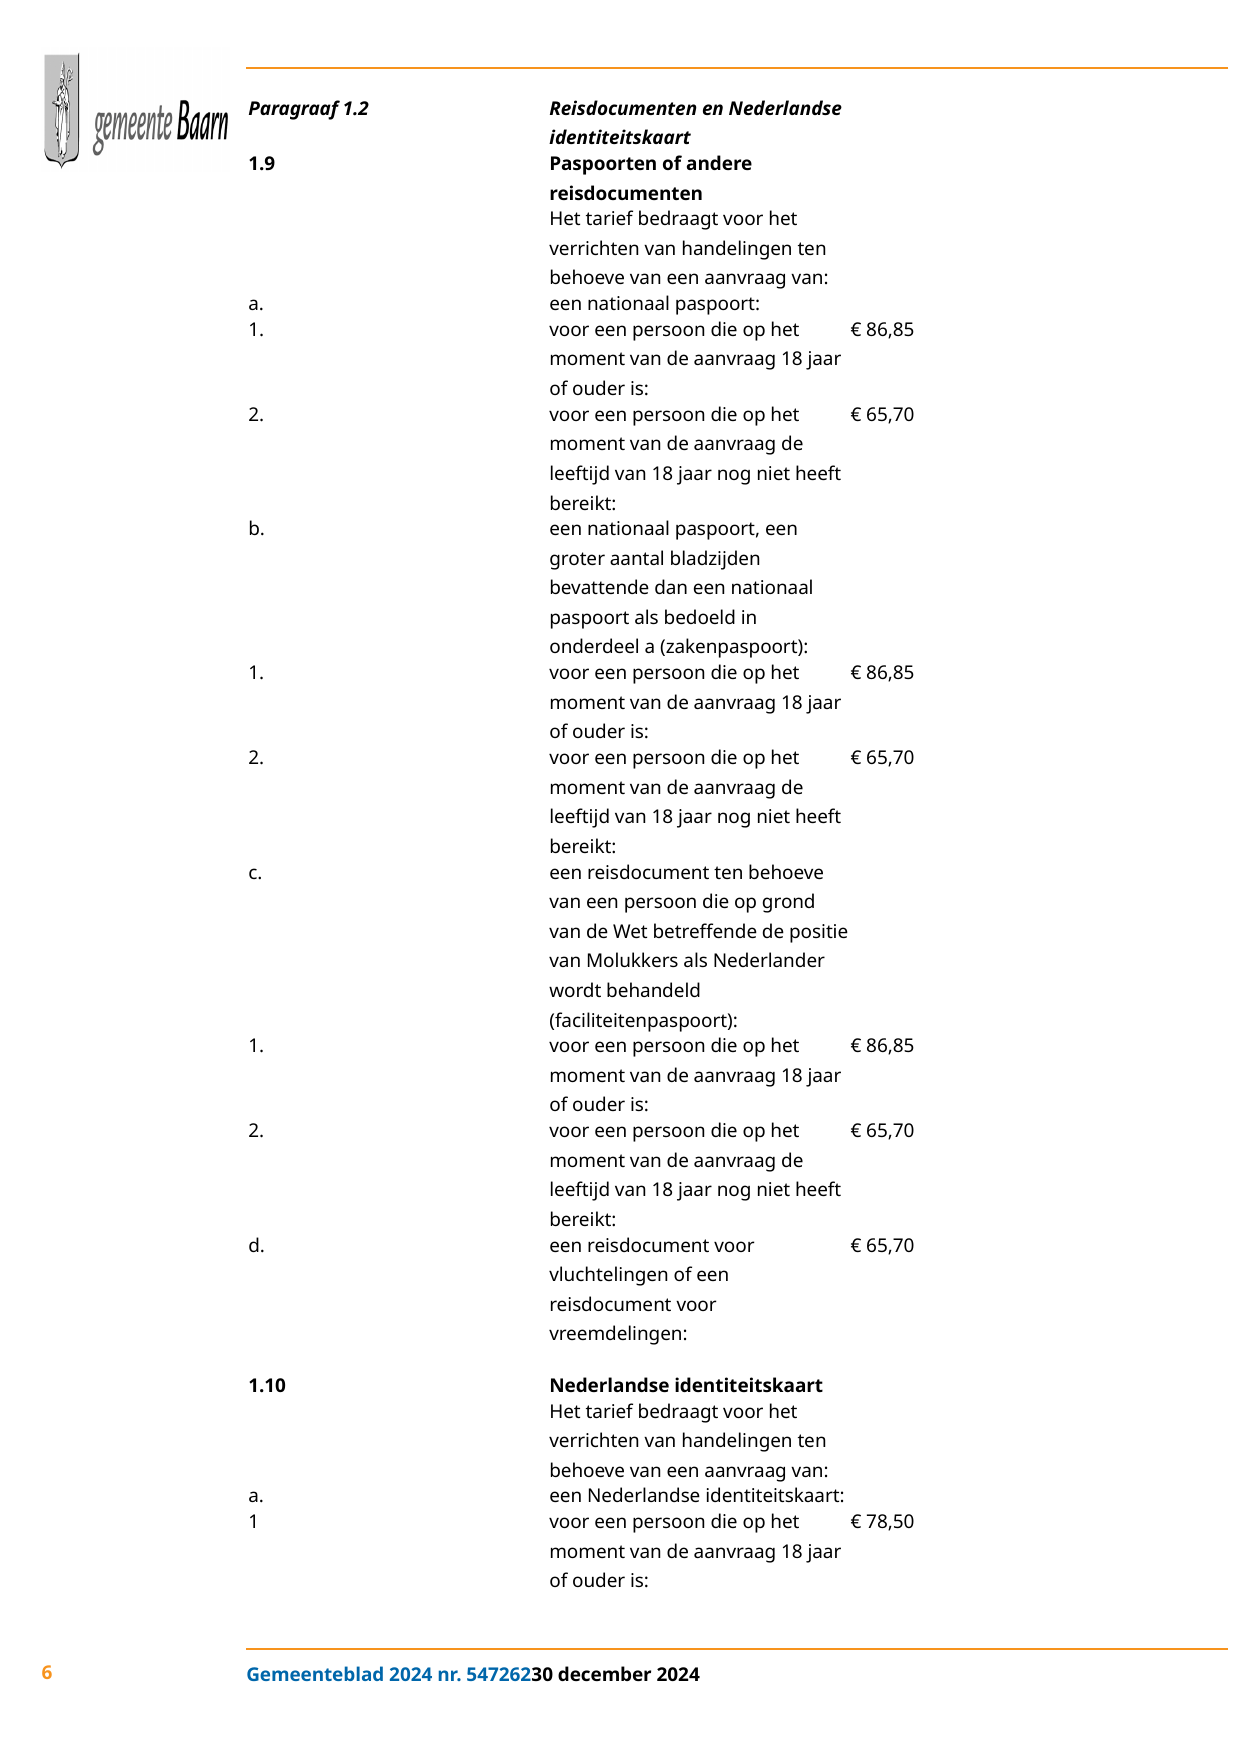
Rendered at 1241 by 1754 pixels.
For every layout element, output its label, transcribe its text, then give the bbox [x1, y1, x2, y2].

table_cell [549, 1346, 850, 1372]
table_cell 1.9 [248, 150, 549, 205]
table_cell [850, 205, 1152, 290]
table_cell [248, 1346, 549, 1372]
table_cell 1. [248, 1033, 549, 1117]
picture [41, 47, 231, 172]
table_cell c. [248, 859, 549, 1032]
table_cell [850, 95, 1152, 150]
table_cell voor een persoon die op het moment van de aanvraag 18 jaar of ouder is: [549, 1509, 850, 1593]
table_cell voor een persoon die op het moment van de aanvraag de leeftijd van 18 jaar nog niet heeft bereikt: [549, 401, 850, 515]
table_cell 2. [248, 1118, 549, 1232]
table_cell a. [248, 1483, 549, 1508]
table_cell [850, 150, 1152, 205]
table_cell [850, 1398, 1152, 1483]
table_cell Het tarief bedraagt voor het verrichten van handelingen ten behoeve van een aanvraag van: [549, 1398, 850, 1483]
table_cell [248, 1398, 549, 1483]
table_cell voor een persoon die op het moment van de aanvraag 18 jaar of ouder is: [549, 660, 850, 744]
table_cell € 65,70 [850, 401, 1152, 515]
table_cell Het tarief bedraagt voor het verrichten van handelingen ten behoeve van een aanvraag van: [549, 205, 850, 290]
table_cell voor een persoon die op het moment van de aanvraag de leeftijd van 18 jaar nog niet heeft bereikt: [549, 1118, 850, 1232]
table_cell [248, 205, 549, 290]
table_cell 1. [248, 660, 549, 744]
table_cell Reisdocumenten en Nederlandse identiteitskaart [549, 95, 850, 150]
table_cell [850, 290, 1152, 316]
table_cell een reisdocument voor vluchtelingen of een reisdocument voor vreemdelingen: [549, 1232, 850, 1346]
table_cell 1. [248, 316, 549, 401]
table_cell € 86,85 [850, 316, 1152, 401]
table_cell b. [248, 515, 549, 659]
table_cell 1.10 [248, 1372, 549, 1398]
table_cell een nationaal paspoort, een groter aantal bladzijden bevattende dan een nationaal paspoort als bedoeld in onderdeel a (zakenpaspoort): [549, 515, 850, 659]
table_cell Paspoorten of andere reisdocumenten [549, 150, 850, 205]
table_cell 2. [248, 401, 549, 515]
table_cell voor een persoon die op het moment van de aanvraag 18 jaar of ouder is: [549, 316, 850, 401]
table_cell voor een persoon die op het moment van de aanvraag 18 jaar of ouder is: [549, 1033, 850, 1117]
table_cell € 65,70 [850, 1118, 1152, 1232]
table_cell [850, 1483, 1152, 1508]
table_cell [850, 515, 1152, 659]
table_cell 2. [248, 744, 549, 859]
table_cell Nederlandse identiteitskaart [549, 1372, 850, 1398]
table_cell [850, 859, 1152, 1032]
table_cell Paragraaf 1.2 [248, 95, 549, 150]
table_cell € 65,70 [850, 744, 1152, 859]
table_cell € 65,70 [850, 1232, 1152, 1346]
table_cell [850, 1346, 1152, 1372]
table_cell d. [248, 1232, 549, 1346]
table_cell een nationaal paspoort: [549, 290, 850, 316]
table_cell a. [248, 290, 549, 316]
table_cell € 86,85 [850, 660, 1152, 744]
table_cell een reisdocument ten behoeve van een persoon die op grond van de Wet betreffende de positie van Molukkers als Nederlander wordt behandeld (faciliteitenpaspoort): [549, 859, 850, 1032]
table_cell [850, 1372, 1152, 1398]
table_cell voor een persoon die op het moment van de aanvraag de leeftijd van 18 jaar nog niet heeft bereikt: [549, 744, 850, 859]
table_cell een Nederlandse identiteitskaart: [549, 1483, 850, 1508]
table_cell € 86,85 [850, 1033, 1152, 1117]
table_cell € 78,50 [850, 1509, 1152, 1593]
table_cell 1 [248, 1509, 549, 1593]
